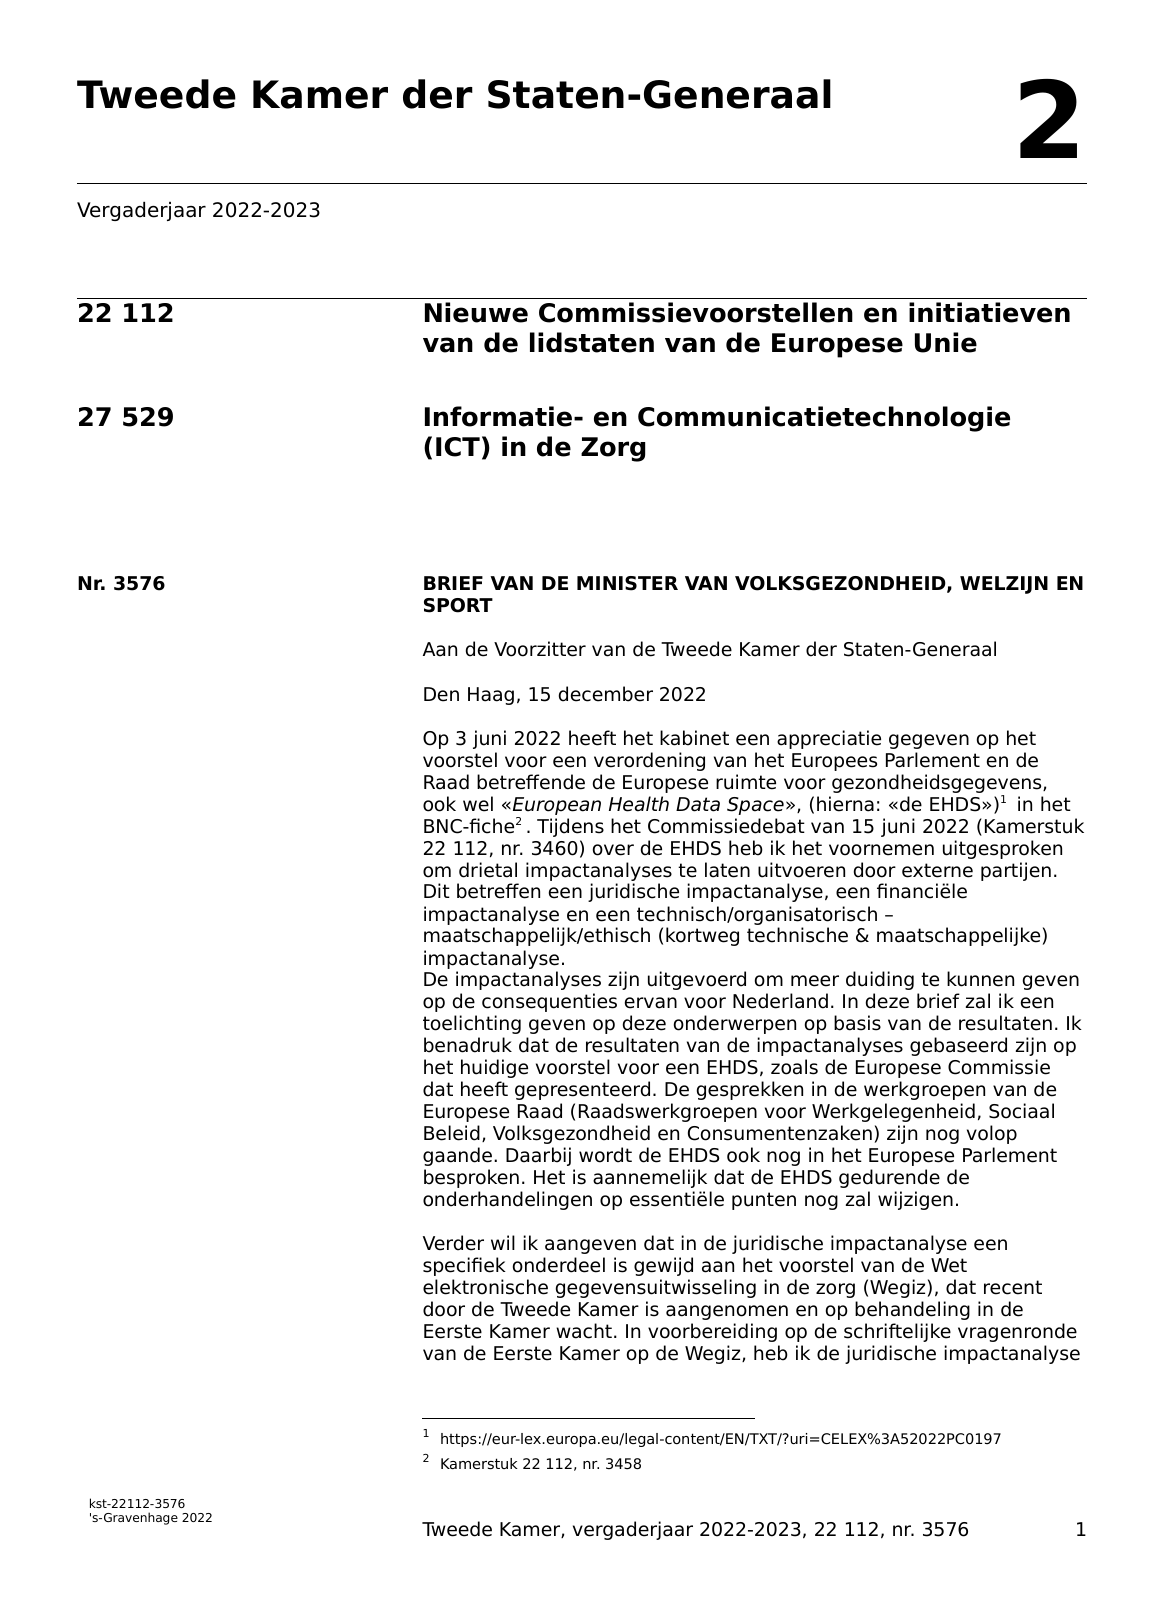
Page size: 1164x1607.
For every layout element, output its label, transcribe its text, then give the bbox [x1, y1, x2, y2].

text Den Haag, 15 december 2022 [422, 683, 1087, 705]
subtitle 27 529 Informatie- en Communicatietechnologie (ICT) in de Zorg [77, 403, 1087, 462]
text https://eur-lex.europa.eu/legal-content/EN/TXT/?uri=CELEX%3A52022PC0197 [422, 1427, 1087, 1449]
table_cell Vergaderjaar 2022-2023 [77, 184, 1087, 298]
text Verder wil ik aangeven dat in de juridische impactanalyse een specifiek onderdeel is gewijd aan het voorstel van de Wet elektronische gegevensuitwisseling in de zorg (Wegiz), dat recent door de Tweede Kamer is aangenomen en op behandeling in de Eerste Kamer wacht. In voorbereiding op de schriftelijke vragenronde van de Eerste Kamer op de Wegiz, heb ik de juridische impactanalyse [422, 1233, 1087, 1365]
table_header 2 [886, 59, 1087, 183]
text Op 3 juni 2022 heeft het kabinet een appreciatie gegeven op het voorstel voor een verordening van het Europees Parlement en de Raad betreffende de Europese ruimte voor gezondheidsgegevens, ook wel «European Health Data Space», (hierna: «de EHDS») in het BNC-fiche. Tijdens het Commissiedebat van 15 juni 2022 (Kamerstuk 22 112, nr. 3460) over de EHDS heb ik het voornemen uitgesproken om drietal impactanalyses te laten uitvoeren door externe partijen. Dit betreffen een juridische impactanalyse, een financiële impactanalyse en een technisch/organisatorisch – maatschappelijk/ethisch (kortweg technische & maatschappelijke) impactanalyse. [422, 728, 1087, 969]
text Kamerstuk 22 112, nr. 3458 [422, 1452, 1087, 1474]
subtitle 22 112 Nieuwe Commissievoorstellen en initiatieven van de lidstaten van de Europese Unie [77, 299, 1087, 358]
text De impactanalyses zijn uitgevoerd om meer duiding te kunnen geven op de consequenties ervan voor Nederland. In deze brief zal ik een toelichting geven op deze onderwerpen op basis van de resultaten. Ik benadruk dat de resultaten van de impactanalyses gebaseerd zijn op het huidige voorstel voor een EHDS, zoals de Europese Commissie dat heeft gepresenteerd. De gesprekken in de werkgroepen van de Europese Raad (Raadswerkgroepen voor Werkgelegenheid, Sociaal Beleid, Volksgezondheid en Consumentenzaken) zijn nog volop gaande. Daarbij wordt de EHDS ook nog in het Europese Parlement besproken. Het is aannemelijk dat de EHDS gedurende de onderhandelingen op essentiële punten nog zal wijzigen. [422, 969, 1087, 1211]
subtitle Nr. 3576 BRIEF VAN DE MINISTER VAN VOLKSGEZONDHEID, WELZIJN EN SPORT [77, 573, 1087, 617]
text 's-Gravenhage 2022 [88, 1511, 323, 1525]
text Aan de Voorzitter van de Tweede Kamer der Staten-Generaal [422, 639, 1087, 661]
text kst-22112-3576 [88, 1497, 323, 1511]
table_header Tweede Kamer der Staten-Generaal [77, 59, 886, 183]
